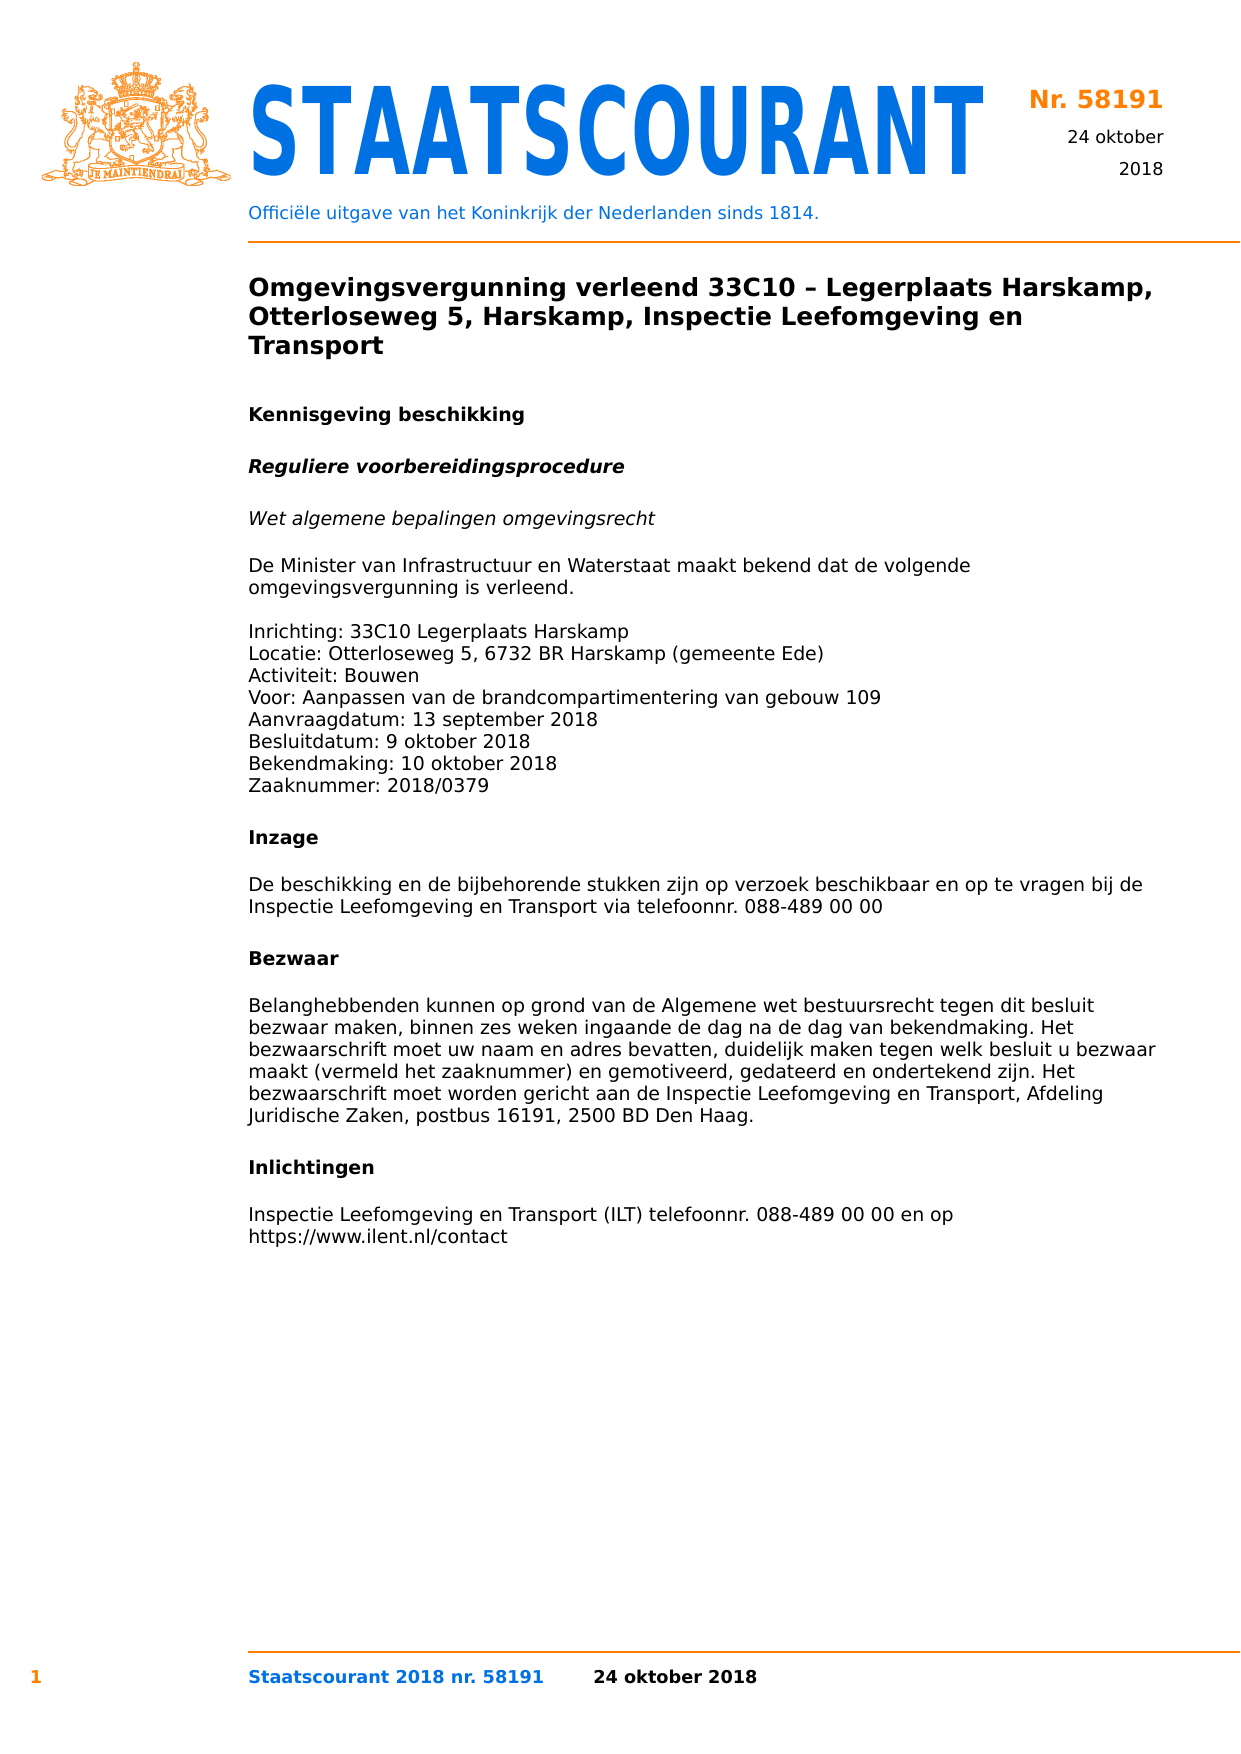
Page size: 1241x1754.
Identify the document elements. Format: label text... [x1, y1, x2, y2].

text Voor: Aanpassen van de brandcompartimentering van gebouw 109 [248, 687, 1163, 709]
table_cell Officiële uitgave van het Koninkrijk der Nederlanden sinds 1814. [248, 203, 1240, 241]
subtitle Omgevingsvergunning verleend 33C10 – Legerplaats Harskamp, Otterloseweg 5, Harskamp, Inspectie Leefomgeving en Transport [248, 273, 1163, 361]
text Locatie: Otterloseweg 5, 6732 BR Harskamp (gemeente Ede) [248, 643, 1163, 665]
subtitle Reguliere voorbereidingsprocedure [248, 456, 1163, 478]
subtitle Inzage [248, 827, 1163, 849]
subtitle Wet algemene bepalingen omgevingsrecht [248, 508, 1163, 530]
text Belanghebbenden kunnen op grond van de Algemene wet bestuursrecht tegen dit besluit bezwaar maken, binnen zes weken ingaande de dag na de dag van bekendmaking. Het bezwaarschrift moet uw naam en adres bevatten, duidelijk maken tegen welk besluit u bezwaar maakt (vermeld het zaaknummer) en gemotiveerd, gedateerd en ondertekend zijn. Het bezwaarschrift moet worden gericht aan de Inspectie Leefomgeving en Transport, Afdeling Juridische Zaken, postbus 16191, 2500 BD Den Haag. [248, 995, 1163, 1127]
subtitle Inlichtingen [248, 1157, 1163, 1179]
text Besluitdatum: 9 oktober 2018 [248, 731, 1163, 753]
text Activiteit: Bouwen [248, 665, 1163, 687]
table_header [25, 62, 248, 241]
subtitle Bezwaar [248, 948, 1163, 970]
table_header Nr. 58191 [998, 62, 1240, 121]
subtitle Kennisgeving beschikking [248, 404, 1163, 426]
text Aanvraagdatum: 13 september 2018 [248, 709, 1163, 731]
text De beschikking en de bijbehorende stukken zijn op verzoek beschikbaar en op te vragen bij de Inspectie Leefomgeving en Transport via telefoonnr. 088-489 00 00 [248, 874, 1163, 918]
table_header STAATSCOURANT [248, 62, 998, 203]
text Inspectie Leefomgeving en Transport (ILT) telefoonnr. 088-489 00 00 en op https://www.ilent.nl/contact [248, 1204, 1163, 1248]
table_cell 24 oktober [998, 121, 1240, 153]
text Inrichting: 33C10 Legerplaats Harskamp [248, 621, 1163, 643]
table_cell 2018 [998, 153, 1240, 203]
text De Minister van Infrastructuur en Waterstaat maakt bekend dat de volgende omgevingsvergunning is verleend. [248, 555, 1163, 599]
text Zaaknummer: 2018/0379 [248, 775, 1163, 797]
picture [41, 62, 231, 186]
text Bekendmaking: 10 oktober 2018 [248, 753, 1163, 775]
